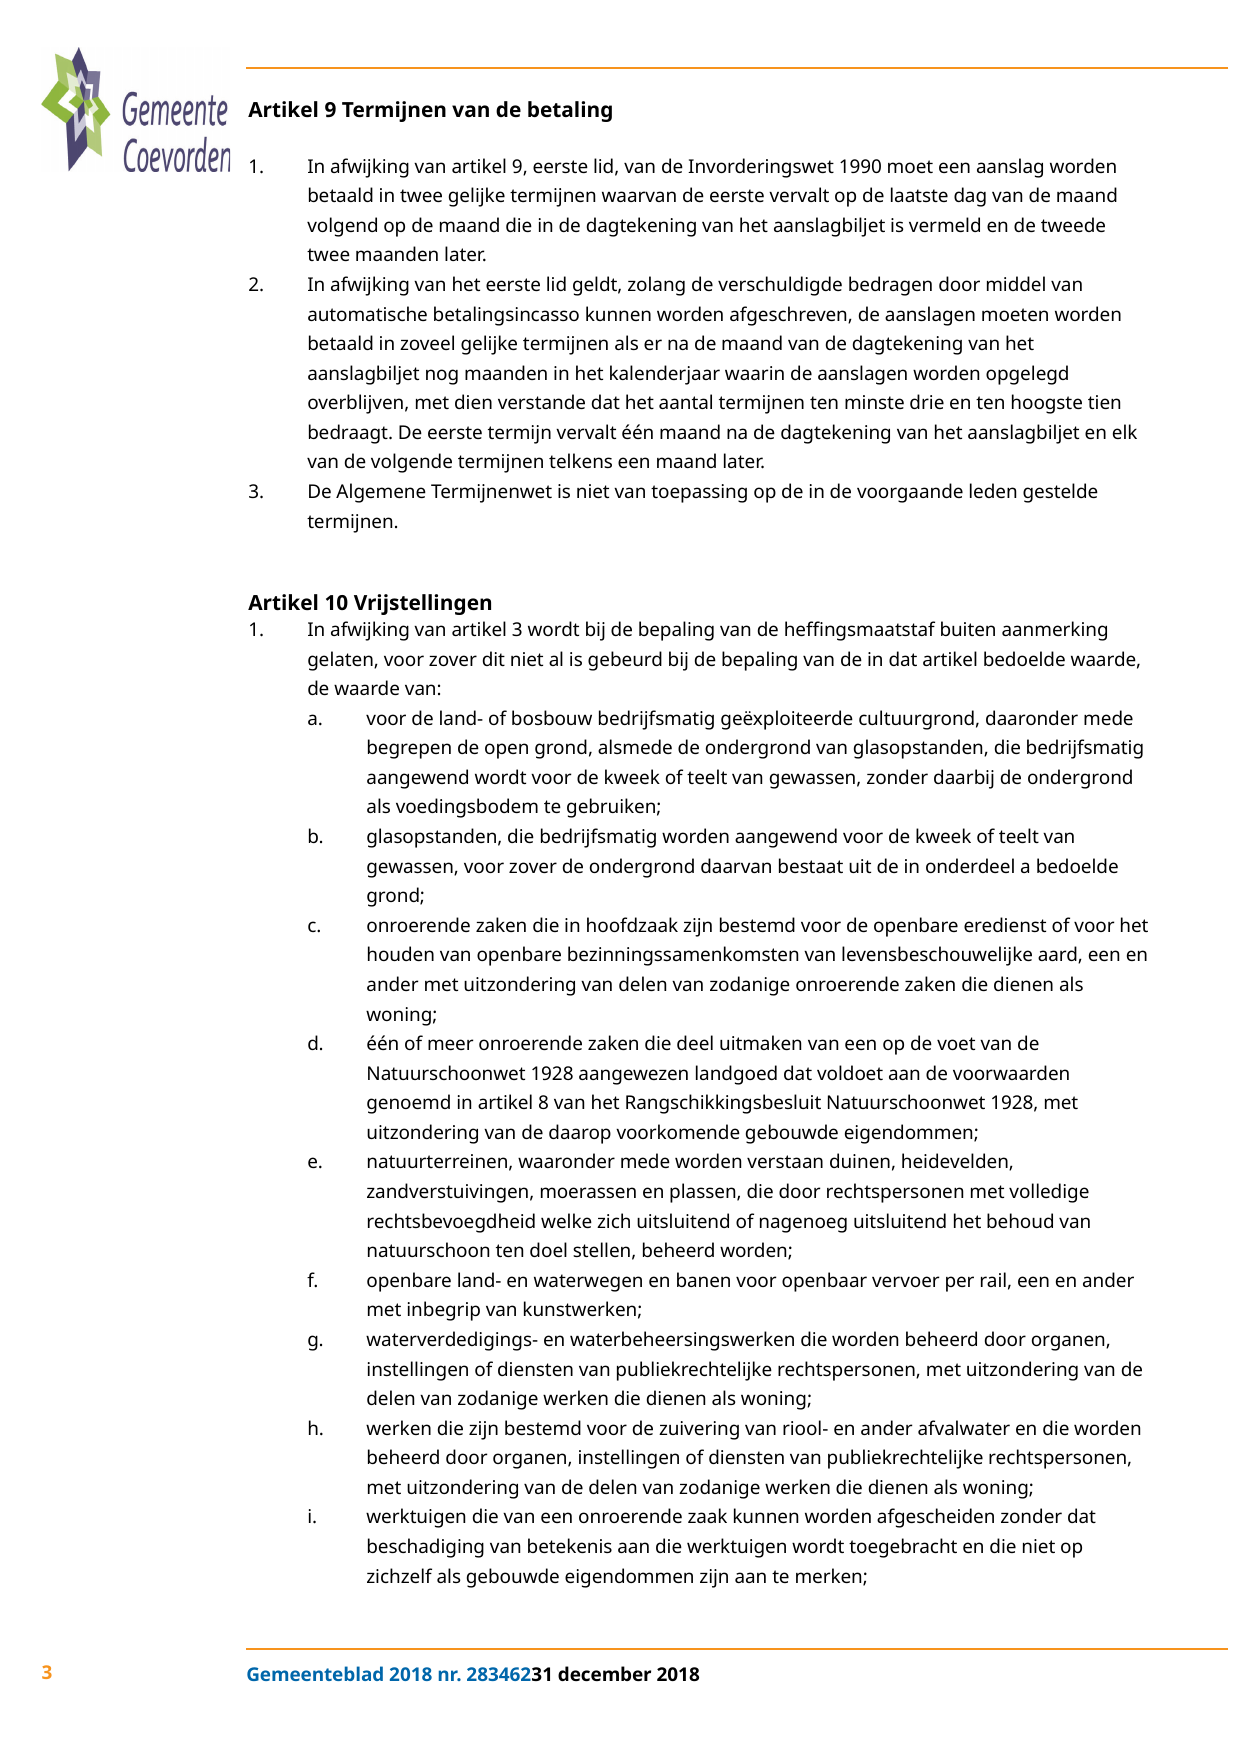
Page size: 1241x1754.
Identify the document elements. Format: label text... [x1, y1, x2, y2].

picture [41, 47, 231, 172]
list In afwijking van artikel 9, eerste lid, van de Invorderingswet 1990 moet een aanslag worden betaald in twee gelijke termijnen waarvan de eerste vervalt op de laatste dag van de maand volgend op de maand die in de dagtekening van het aanslagbiljet is vermeld en de tweede twee maanden later. [248, 153, 1152, 267]
list voor de land- of bosbouw bedrijfsmatig geëxploiteerde cultuurgrond, daaronder mede begrepen de open grond, alsmede de ondergrond van glasopstanden, die bedrijfsmatig aangewend wordt voor de kweek of teelt van gewassen, zonder daarbij de ondergrond als voedingsbodem te gebruiken; [307, 705, 1152, 819]
list natuurterreinen, waaronder mede worden verstaan duinen, heidevelden, zandverstuivingen, moerassen en plassen, die door rechtspersonen met volledige rechtsbevoegdheid welke zich uitsluitend of nagenoeg uitsluitend het behoud van natuurschoon ten doel stellen, beheerd worden; [307, 1149, 1152, 1263]
list glasopstanden, die bedrijfsmatig worden aangewend voor de kweek of teelt van gewassen, voor zover de ondergrond daarvan bestaat uit de in onderdeel a bedoelde grond; [307, 823, 1152, 908]
list werktuigen die van een onroerende zaak kunnen worden afgescheiden zonder dat beschadiging van betekenis aan die werktuigen wordt toegebracht en die niet op zichzelf als gebouwde eigendommen zijn aan te merken; [307, 1504, 1152, 1589]
list openbare land- en waterwegen en banen voor openbaar vervoer per rail, een en ander met inbegrip van kunstwerken; [307, 1267, 1152, 1322]
list één of meer onroerende zaken die deel uitmaken van een op de voet van de Natuurschoonwet 1928 aangewezen landgoed dat voldoet aan de voorwaarden genoemd in artikel 8 van het Rangschikkingsbesluit Natuurschoonwet 1928, met uitzondering van de daarop voorkomende gebouwde eigendommen; [307, 1030, 1152, 1145]
list waterverdedigings- en waterbeheersingswerken die worden beheerd door organen, instellingen of diensten van publiekrechtelijke rechtspersonen, met uitzondering van de delen van zodanige werken die dienen als woning; [307, 1326, 1152, 1411]
text Artikel 9 Termijnen van de betaling [248, 95, 1152, 123]
text Artikel 10 Vrijstellingen [248, 588, 1152, 616]
list werken die zijn bestemd voor de zuivering van riool- en ander afvalwater en die worden beheerd door organen, instellingen of diensten van publiekrechtelijke rechtspersonen, met uitzondering van de delen van zodanige werken die dienen als woning; [307, 1415, 1152, 1500]
list onroerende zaken die in hoofdzaak zijn bestemd voor de openbare eredienst of voor het houden van openbare bezinningssamenkomsten van levensbeschouwelijke aard, een en ander met uitzondering van delen van zodanige onroerende zaken die dienen als woning; [307, 912, 1152, 1027]
list De Algemene Termijnenwet is niet van toepassing op de in de voorgaande leden gestelde termijnen. [248, 478, 1152, 533]
list In afwijking van artikel 3 wordt bij de bepaling van de heffingsmaatstaf buiten aanmerking gelaten, voor zover dit niet al is gebeurd bij de bepaling van de in dat artikel bedoelde waarde, de waarde van: [248, 616, 1152, 701]
list In afwijking van het eerste lid geldt, zolang de verschuldigde bedragen door middel van automatische betalingsincasso kunnen worden afgeschreven, de aanslagen moeten worden betaald in zoveel gelijke termijnen als er na de maand van de dagtekening van het aanslagbiljet nog maanden in het kalenderjaar waarin de aanslagen worden opgelegd overblijven, met dien verstande dat het aantal termijnen ten minste drie en ten hoogste tien bedraagt. De eerste termijn vervalt één maand na de dagtekening van het aanslagbiljet en elk van de volgende termijnen telkens een maand later. [248, 271, 1152, 474]
